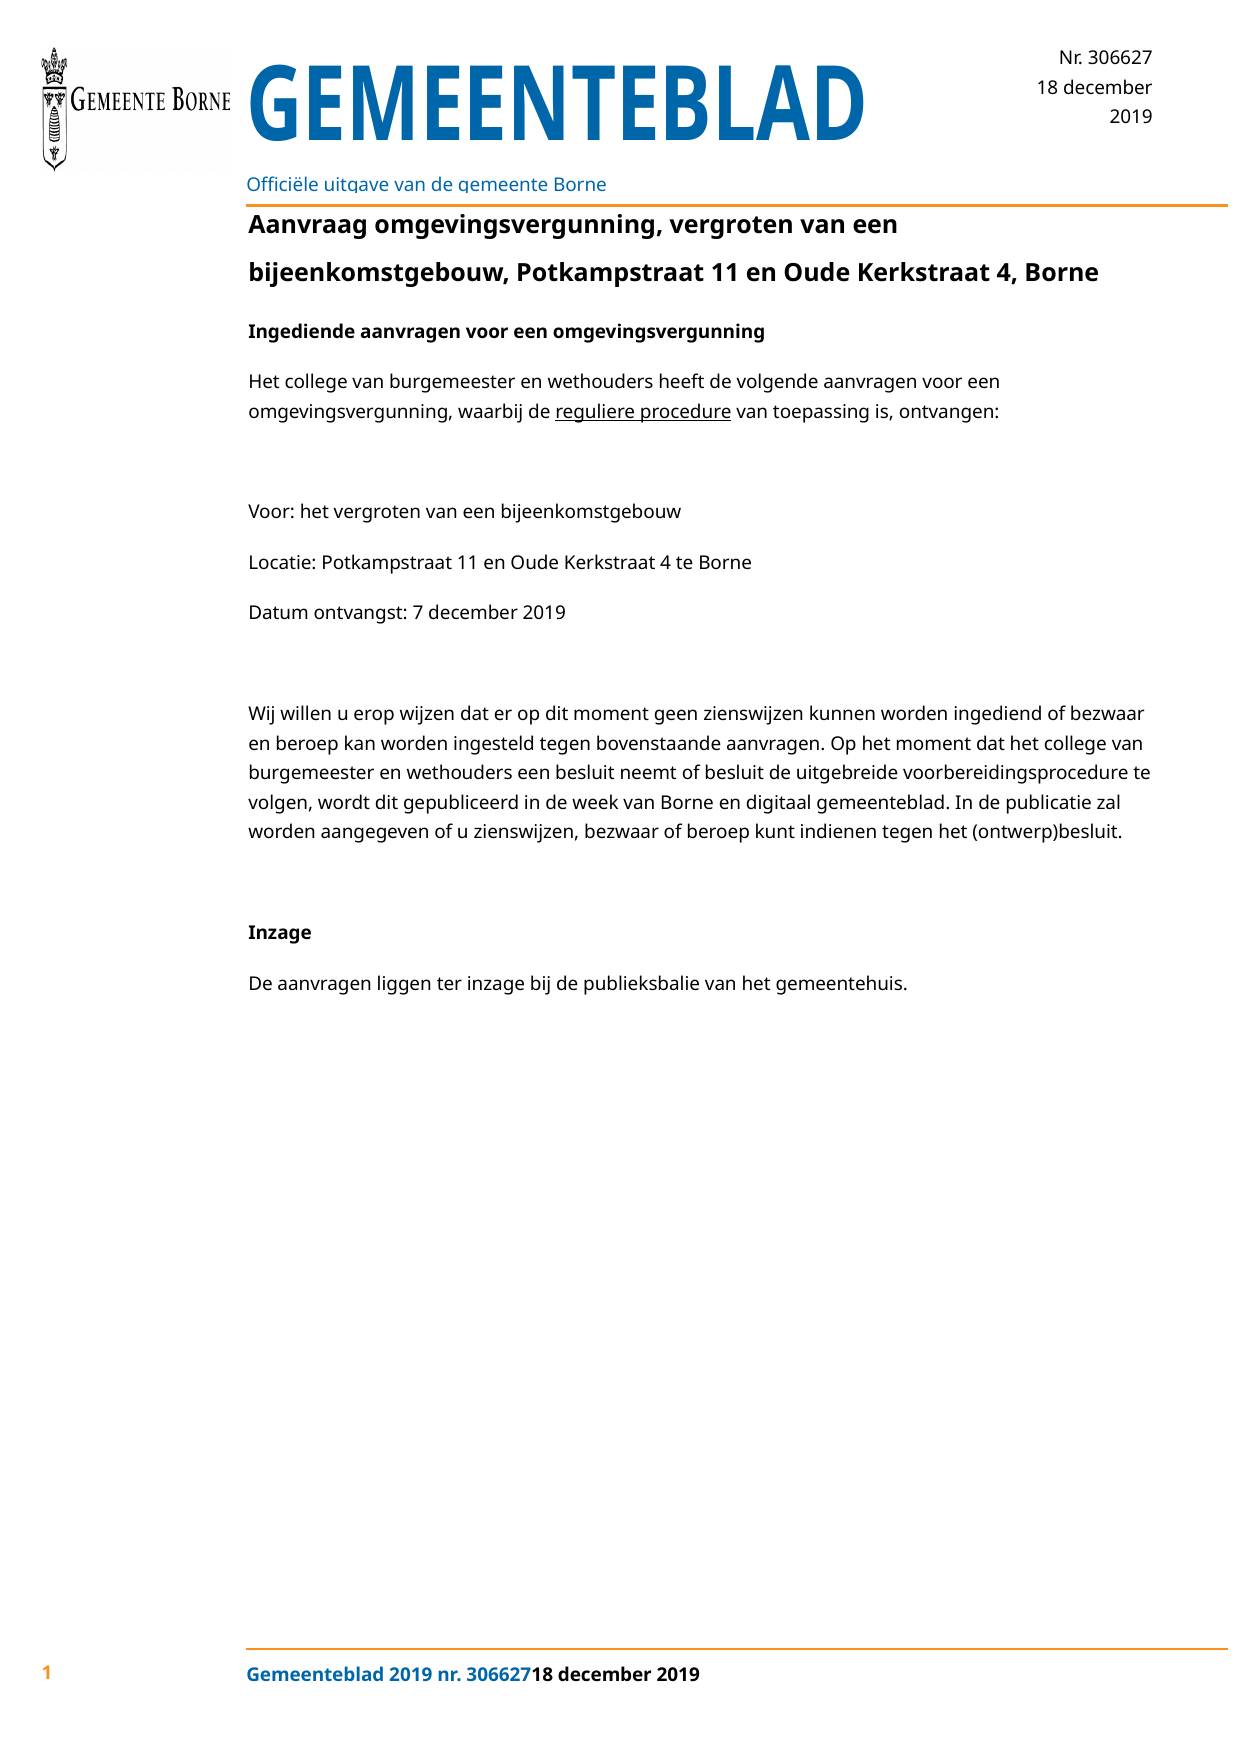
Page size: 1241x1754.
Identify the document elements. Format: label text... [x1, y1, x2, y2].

picture [41, 47, 231, 172]
text Datum ontvangst: 7 december 2019 [248, 599, 1152, 625]
text De aanvragen liggen ter inzage bij de publieksbalie van het gemeentehuis. [248, 970, 1152, 996]
text Wij willen u erop wijzen dat er op dit moment geen zienswijzen kunnen worden ingediend of bezwaar en beroep kan worden ingesteld tegen bovenstaande aanvragen. Op het moment dat het college van burgemeester en wethouders een besluit neemt of besluit de uitgebreide voorbereidingsprocedure te volgen, wordt dit gepubliceerd in de week van Borne en digitaal gemeenteblad. In de publicatie zal worden aangegeven of u zienswijzen, bezwaar of beroep kunt indienen tegen het (ontwerp)besluit. [248, 700, 1152, 844]
text Locatie: Potkampstraat 11 en Oude Kerkstraat 4 te Borne [248, 549, 1152, 575]
text Inzage [248, 919, 1152, 945]
text Voor: het vergroten van een bijeenkomstgebouw [248, 499, 1152, 524]
text Aanvraag omgevingsvergunning, vergroten van een bijeenkomstgebouw, Potkampstraat 11 en Oude Kerkstraat 4, Borne [248, 207, 1152, 288]
text Het college van burgemeester en wethouders heeft de volgende aanvragen voor een omgevingsvergunning, waarbij de reguliere procedure van toepassing is, ontvangen: [248, 368, 1152, 424]
text Ingediende aanvragen voor een omgevingsvergunning [248, 318, 1152, 344]
